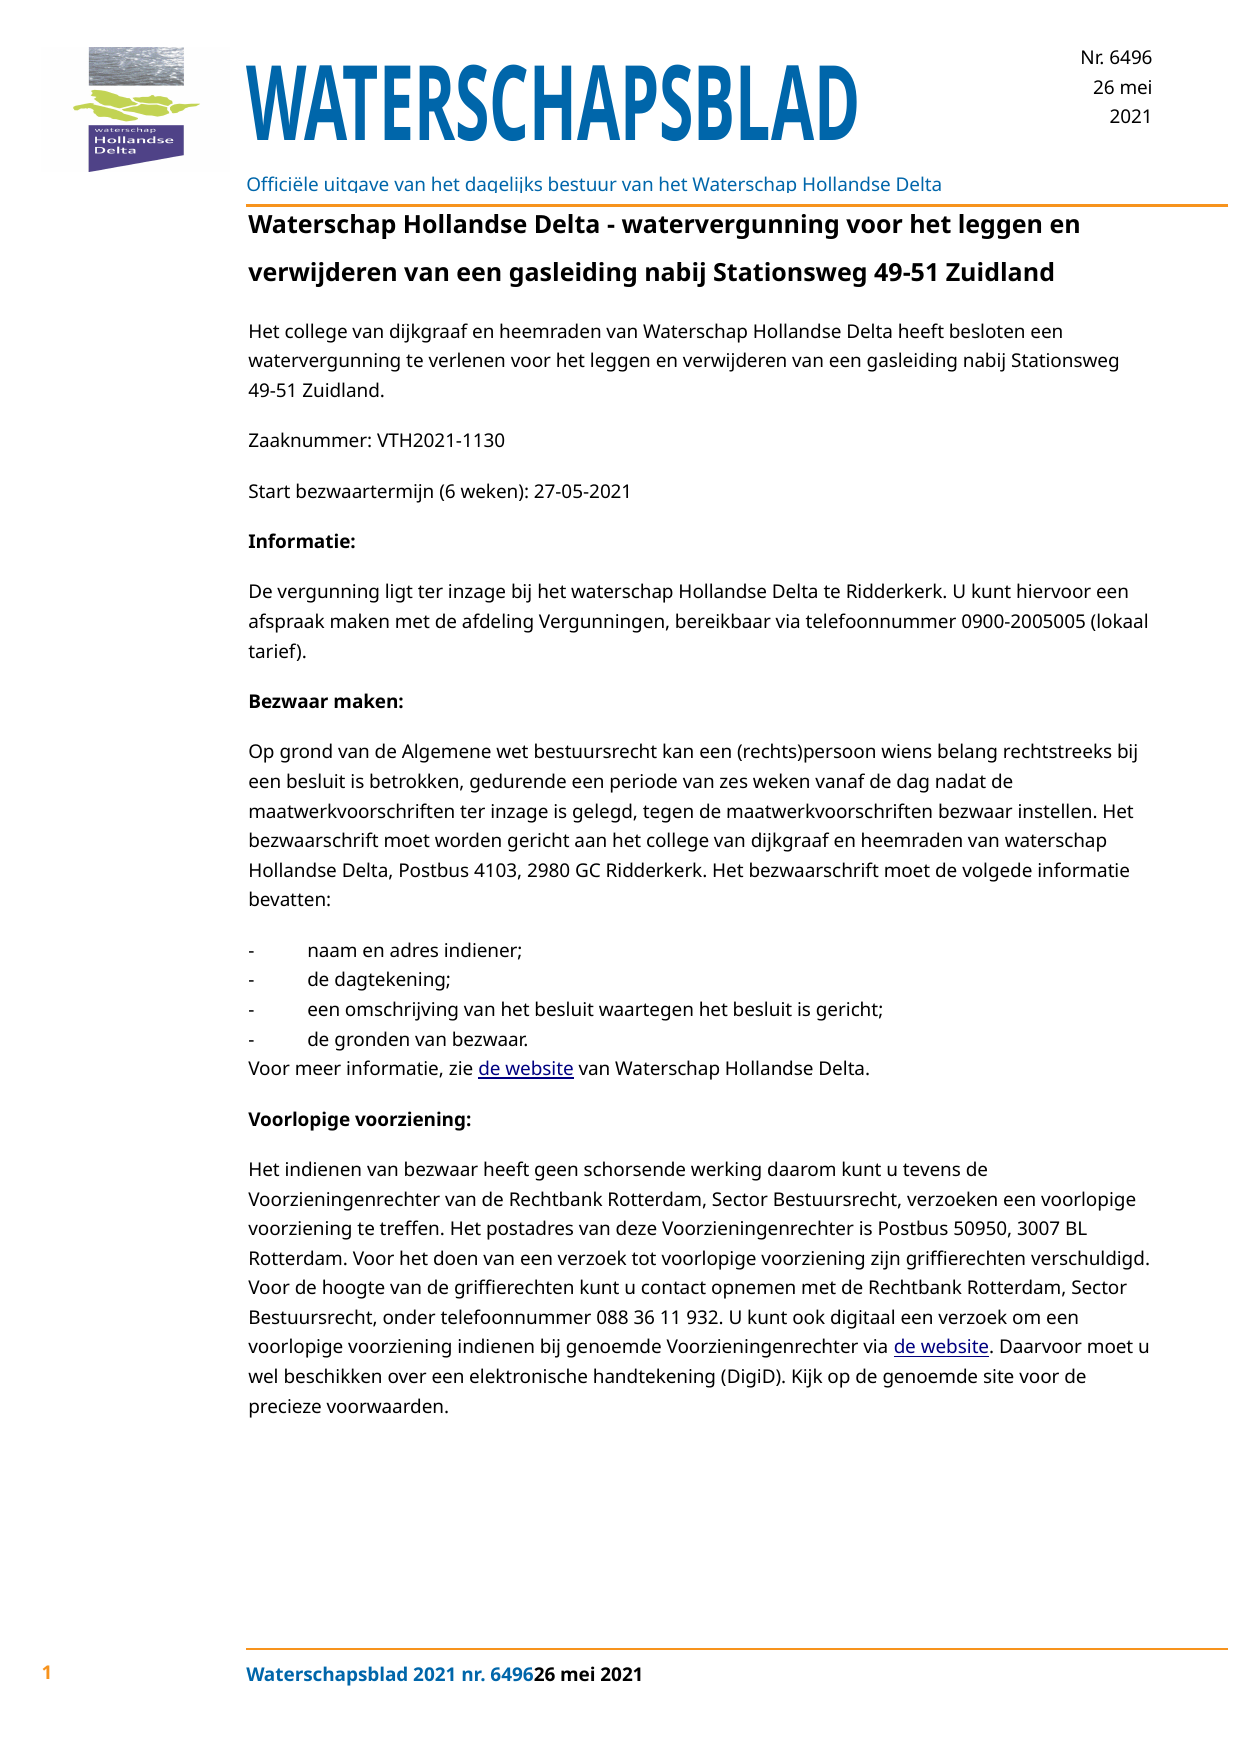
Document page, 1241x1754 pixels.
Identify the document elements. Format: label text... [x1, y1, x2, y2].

list de dagtekening; [248, 967, 1152, 992]
text Het indienen van bezwaar heeft geen schorsende werking daarom kunt u tevens de Voorzieningenrechter van de Rechtbank Rotterdam, Sector Bestuursrecht, verzoeken een voorlopige voorziening te treffen. Het postadres van deze Voorzieningenrechter is Postbus 50950, 3007 BL Rotterdam. Voor het doen van een verzoek tot voorlopige voorziening zijn griffierechten verschuldigd. Voor de hoogte van de griffierechten kunt u contact opnemen met de Rechtbank Rotterdam, Sector Bestuursrecht, onder telefoonnummer 088 36 11 932. U kunt ook digitaal een verzoek om een voorlopige voorziening indienen bij genoemde Voorzieningenrechter via de website. Daarvoor moet u wel beschikken over een elektronische handtekening (DigiD). Kijk op de genoemde site voor de precieze voorwaarden. [248, 1156, 1152, 1419]
text Informatie: [248, 528, 1152, 554]
text Bezwaar maken: [248, 688, 1152, 714]
text Start bezwaartermijn (6 weken): 27-05-2021 [248, 478, 1152, 504]
text De vergunning ligt ter inzage bij het waterschap Hollandse Delta te Ridderkerk. U kunt hiervoor een afspraak maken met de afdeling Vergunningen, bereikbaar via telefoonnummer 0900-2005005 (lokaal tarief). [248, 579, 1152, 664]
text Het college van dijkgraaf en heemraden van Waterschap Hollandse Delta heeft besloten een watervergunning te verlenen voor het leggen en verwijderen van een gasleiding nabij Stationsweg 49-51 Zuidland. [248, 318, 1152, 403]
text Op grond van de Algemene wet bestuursrecht kan een (rechts)persoon wiens belang rechtstreeks bij een besluit is betrokken, gedurende een periode van zes weken vanaf de dag nadat de maatwerkvoorschriften ter inzage is gelegd, tegen de maatwerkvoorschriften bezwaar instellen. Het bezwaarschrift moet worden gericht aan het college van dijkgraaf en heemraden van waterschap Hollandse Delta, Postbus 4103, 2980 GC Ridderkerk. Het bezwaarschrift moet de volgede informatie bevatten: [248, 739, 1152, 912]
picture [41, 47, 231, 172]
text Waterschap Hollandse Delta - watervergunning voor het leggen en verwijderen van een gasleiding nabij Stationsweg 49-51 Zuidland [248, 207, 1152, 288]
text Zaaknummer: VTH2021-1130 [248, 427, 1152, 453]
list naam en adres indiener; [248, 937, 1152, 963]
text Voor meer informatie, zie de website van Waterschap Hollandse Delta. [248, 1055, 1152, 1081]
list de gronden van bezwaar. [248, 1026, 1152, 1052]
list een omschrijving van het besluit waartegen het besluit is gericht; [248, 996, 1152, 1022]
text Voorlopige voorziening: [248, 1106, 1152, 1132]
